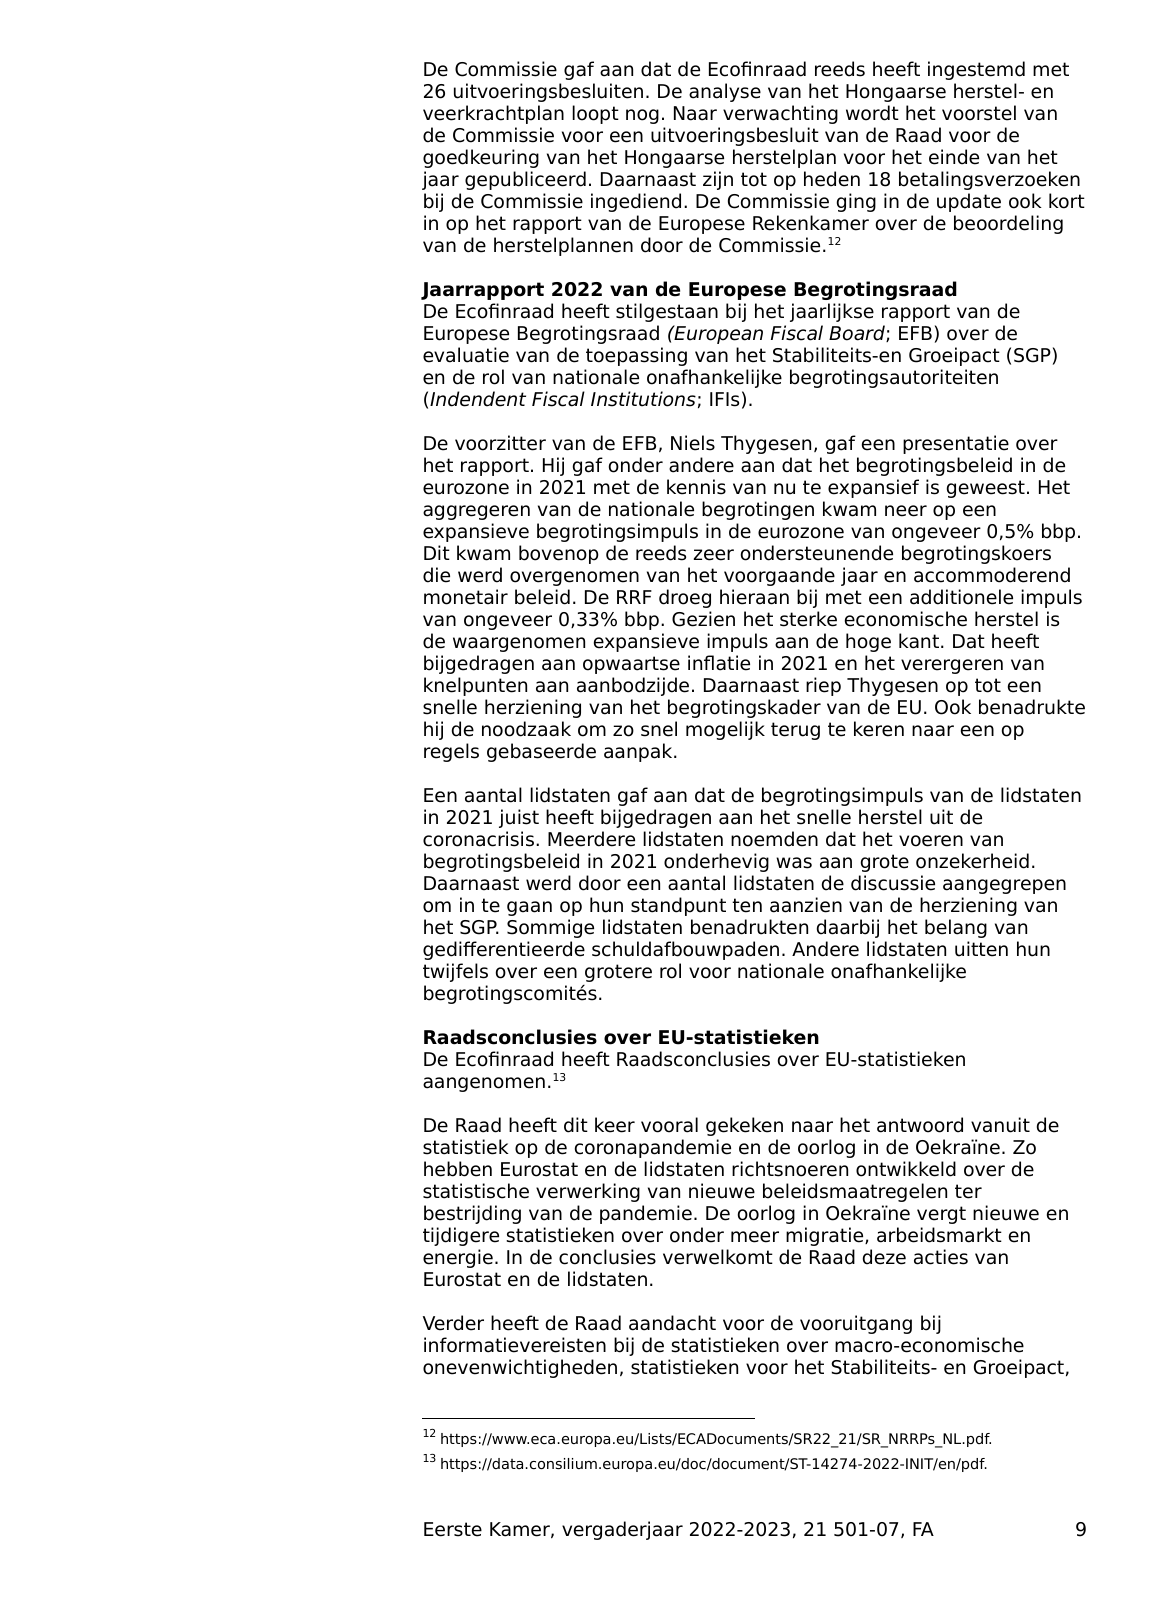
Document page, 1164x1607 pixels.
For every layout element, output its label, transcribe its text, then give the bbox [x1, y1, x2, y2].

text De voorzitter van de EFB, Niels Thygesen, gaf een presentatie over het rapport. Hij gaf onder andere aan dat het begrotingsbeleid in de eurozone in 2021 met de kennis van nu te expansief is geweest. Het aggregeren van de nationale begrotingen kwam neer op een expansieve begrotingsimpuls in de eurozone van ongeveer 0,5% bbp. Dit kwam bovenop de reeds zeer ondersteunende begrotingskoers die werd overgenomen van het voorgaande jaar en accommoderend monetair beleid. De RRF droeg hieraan bij met een additionele impuls van ongeveer 0,33% bbp. Gezien het sterke economische herstel is de waargenomen expansieve impuls aan de hoge kant. Dat heeft bijgedragen aan opwaartse inflatie in 2021 en het verergeren van knelpunten aan aanbodzijde. Daarnaast riep Thygesen op tot een snelle herziening van het begrotingskader van de EU. Ook benadrukte hij de noodzaak om zo snel mogelijk terug te keren naar een op regels gebaseerde aanpak. [422, 433, 1087, 763]
subtitle Jaarrapport 2022 van de Europese Begrotingsraad [422, 279, 1087, 301]
text Verder heeft de Raad aandacht voor de vooruitgang bij informatievereisten bij de statistieken over macro-economische onevenwichtigheden, statistieken voor het Stabiliteits- en Groeipact, [422, 1313, 1087, 1379]
subtitle Raadsconclusies over EU-statistieken [422, 1027, 1087, 1049]
text Een aantal lidstaten gaf aan dat de begrotingsimpuls van de lidstaten in 2021 juist heeft bijgedragen aan het snelle herstel uit de coronacrisis. Meerdere lidstaten noemden dat het voeren van begrotingsbeleid in 2021 onderhevig was aan grote onzekerheid. Daarnaast werd door een aantal lidstaten de discussie aangegrepen om in te gaan op hun standpunt ten aanzien van de herziening van het SGP. Sommige lidstaten benadrukten daarbij het belang van gedifferentieerde schuldafbouwpaden. Andere lidstaten uitten hun twijfels over een grotere rol voor nationale onafhankelijke begrotingscomités. [422, 785, 1087, 1005]
text De Commissie gaf aan dat de Ecofinraad reeds heeft ingestemd met 26 uitvoeringsbesluiten. De analyse van het Hongaarse herstel- en veerkrachtplan loopt nog. Naar verwachting wordt het voorstel van de Commissie voor een uitvoeringsbesluit van de Raad voor de goedkeuring van het Hongaarse herstelplan voor het einde van het jaar gepubliceerd. Daarnaast zijn tot op heden 18 betalingsverzoeken bij de Commissie ingediend. De Commissie ging in de update ook kort in op het rapport van de Europese Rekenkamer over de beoordeling van de herstelplannen door de Commissie. [422, 59, 1087, 257]
text https://www.eca.europa.eu/Lists/ECADocuments/SR22_21/SR_NRRPs_NL.pdf. [422, 1427, 1087, 1449]
text De Raad heeft dit keer vooral gekeken naar het antwoord vanuit de statistiek op de coronapandemie en de oorlog in de Oekraïne. Zo hebben Eurostat en de lidstaten richtsnoeren ontwikkeld over de statistische verwerking van nieuwe beleidsmaatregelen ter bestrijding van de pandemie. De oorlog in Oekraïne vergt nieuwe en tijdigere statistieken over onder meer migratie, arbeidsmarkt en energie. In de conclusies verwelkomt de Raad deze acties van Eurostat en de lidstaten. [422, 1115, 1087, 1291]
text De Ecofinraad heeft Raadsconclusies over EU-statistieken aangenomen. [422, 1049, 1087, 1093]
text https://data.consilium.europa.eu/doc/document/ST-14274-2022-INIT/en/pdf. [422, 1452, 1087, 1474]
text De Ecofinraad heeft stilgestaan bij het jaarlijkse rapport van de Europese Begrotingsraad (European Fiscal Board; EFB) over de evaluatie van de toepassing van het Stabiliteits-en Groeipact (SGP) en de rol van nationale onafhankelijke begrotingsautoriteiten (Indendent Fiscal Institutions; IFIs). [422, 301, 1087, 411]
